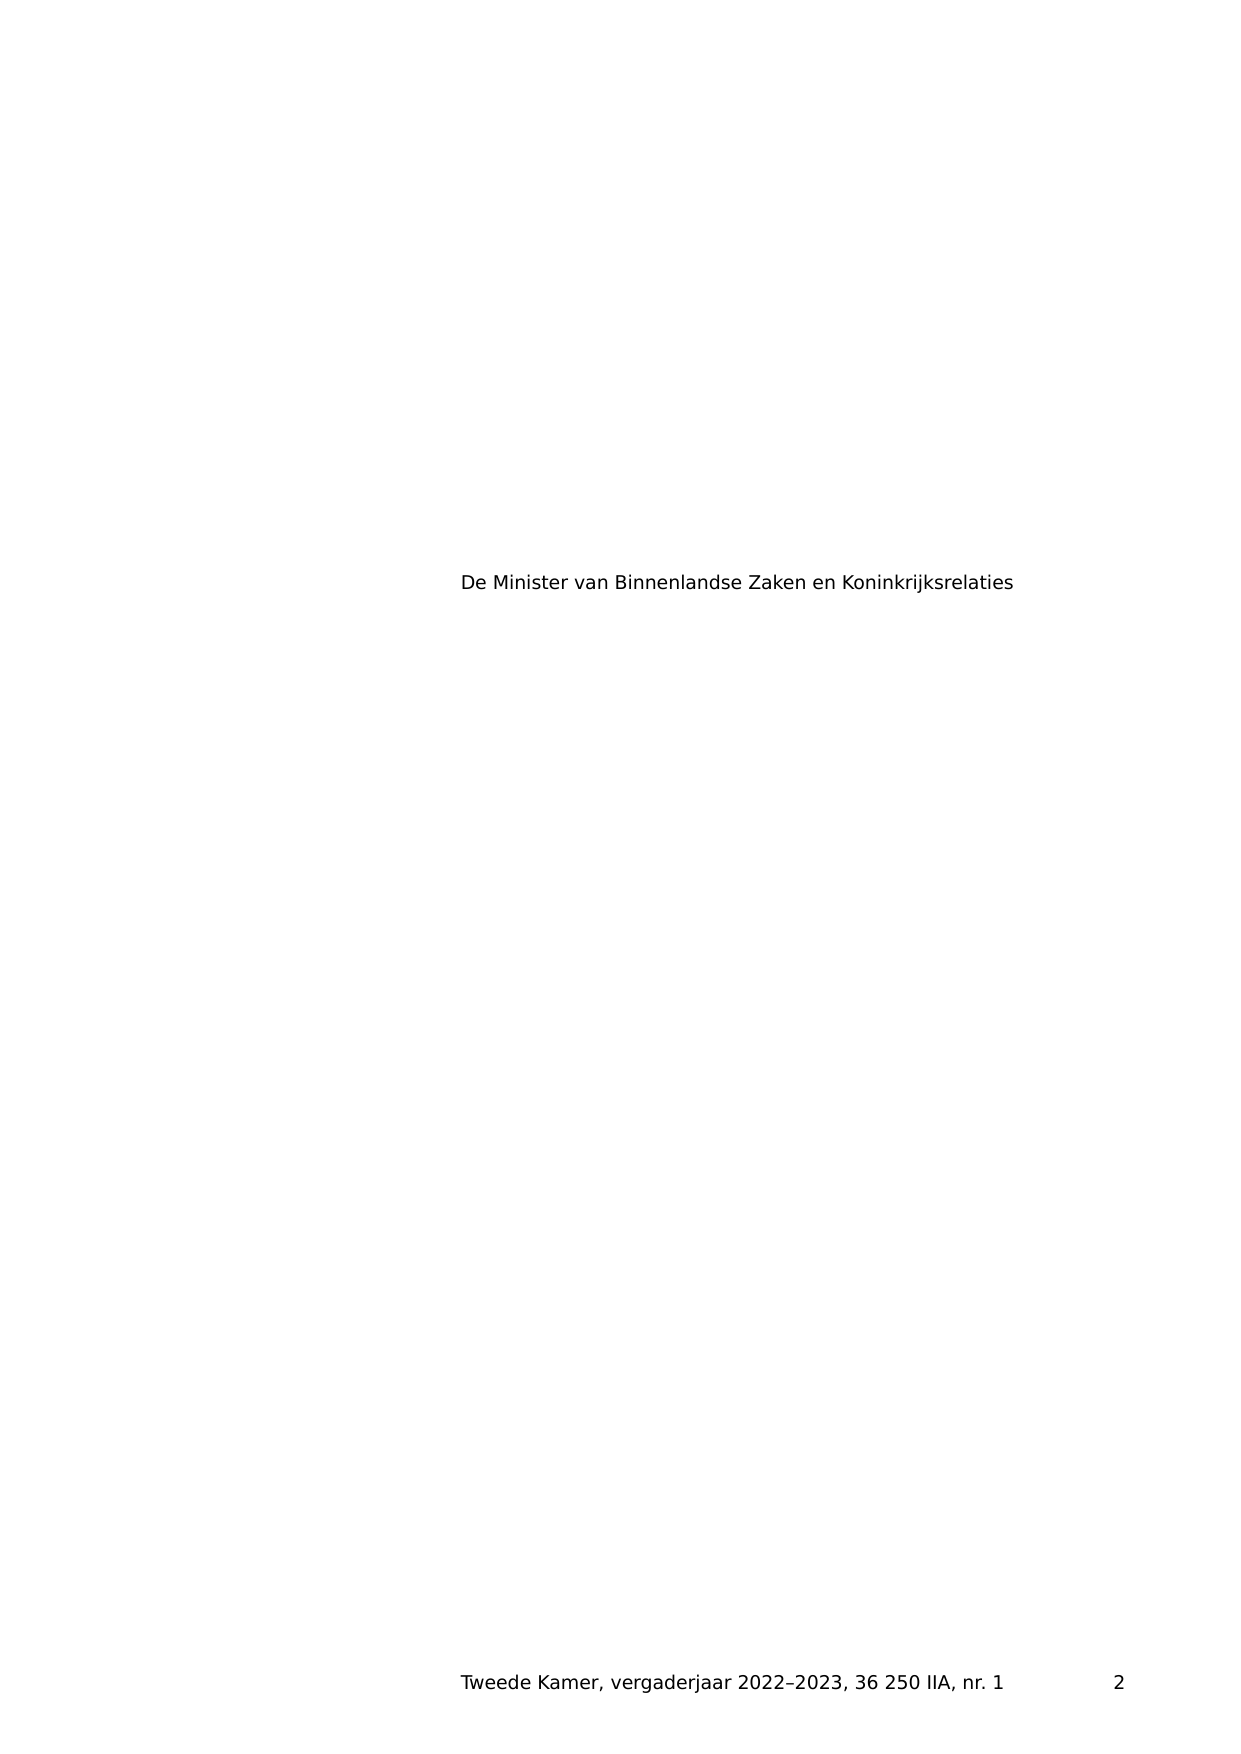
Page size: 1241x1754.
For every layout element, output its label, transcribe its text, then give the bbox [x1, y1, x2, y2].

text De Minister van Binnenlandse Zaken en Koninkrijksrelaties [461, 572, 1125, 594]
